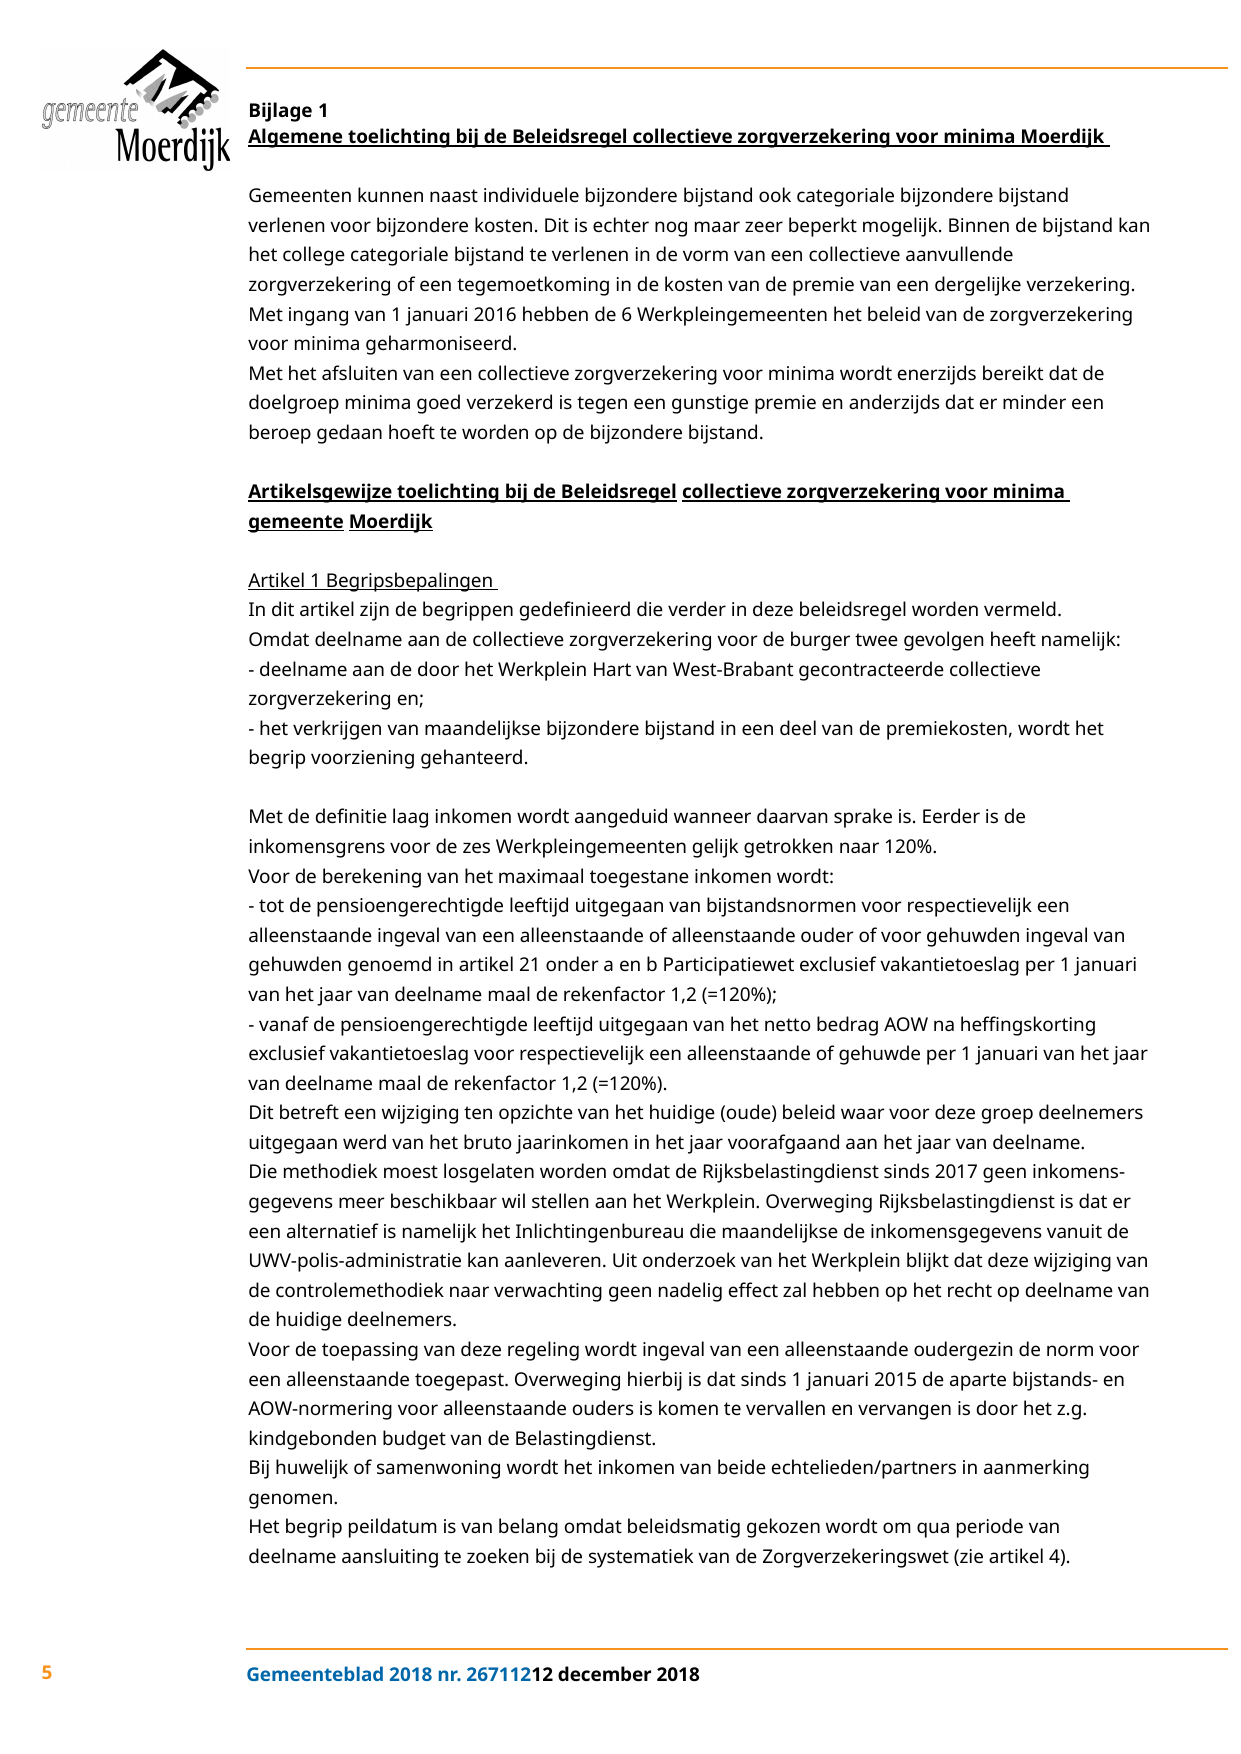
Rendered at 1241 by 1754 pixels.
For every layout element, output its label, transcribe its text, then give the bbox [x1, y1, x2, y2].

text - vanaf de pensioengerechtigde leeftijd uitgegaan van het netto bedrag AOW na heffingskorting exclusief vakantietoeslag voor respectievelijk een alleenstaande of gehuwde per 1 januari van het jaar van deelname maal de rekenfactor 1,2 (=120%). [248, 1011, 1152, 1096]
text Bijlage 1 [248, 95, 1152, 123]
text Gemeenten kunnen naast individuele bijzondere bijstand ook categoriale bijzondere bijstand verlenen voor bijzondere kosten. Dit is echter nog maar zeer beperkt mogelijk. Binnen de bijstand kan het college categoriale bijstand te verlenen in de vorm van een collectieve aanvullende zorgverzekering of een tegemoetkoming in de kosten van de premie van een dergelijke verzekering. [248, 182, 1152, 297]
text Voor de toepassing van deze regeling wordt ingeval van een alleenstaande oudergezin de norm voor een alleenstaande toegepast. Overweging hierbij is dat sinds 1 januari 2015 de aparte bijstands- en AOW-normering voor alleenstaande ouders is komen te vervallen en vervangen is door het z.g. kindgebonden budget van de Belastingdienst. [248, 1336, 1152, 1451]
text Artikel 1 Begripsbepalingen [248, 567, 1152, 593]
text Met ingang van 1 januari 2016 hebben de 6 Werkpleingemeenten het beleid van de zorgverzekering voor minima geharmoniseerd. [248, 301, 1152, 356]
picture [41, 47, 231, 172]
text Artikelsgewijze toelichting bij de Beleidsregel collectieve zorgverzekering voor minima gemeente Moerdijk [248, 478, 1152, 534]
text Omdat deelname aan de collectieve zorgverzekering voor de burger twee gevolgen heeft namelijk: [248, 626, 1152, 652]
text Voor de berekening van het maximaal toegestane inkomen wordt: [248, 863, 1152, 889]
text - het verkrijgen van maandelijkse bijzondere bijstand in een deel van de premiekosten, wordt het begrip voorziening gehanteerd. [248, 715, 1152, 770]
text - deelname aan de door het Werkplein Hart van West-Brabant gecontracteerde collectieve zorgverzekering en; [248, 656, 1152, 711]
text Met de definitie laag inkomen wordt aangeduid wanneer daarvan sprake is. Eerder is de inkomensgrens voor de zes Werkpleingemeenten gelijk getrokken naar 120%. [248, 804, 1152, 859]
text Bij huwelijk of samenwoning wordt het inkomen van beide echtelieden/partners in aanmerking genomen. [248, 1454, 1152, 1510]
text - tot de pensioengerechtigde leeftijd uitgegaan van bijstandsnormen voor respectievelijk een alleenstaande ingeval van een alleenstaande of alleenstaande ouder of voor gehuwden ingeval van gehuwden genoemd in artikel 21 onder a en b Participatiewet exclusief vakantietoeslag per 1 januari van het jaar van deelname maal de rekenfactor 1,2 (=120%); [248, 892, 1152, 1007]
text Die methodiek moest losgelaten worden omdat de Rijksbelastingdienst sinds 2017 geen inkomens-gegevens meer beschikbaar wil stellen aan het Werkplein. Overweging Rijksbelastingdienst is dat er een alternatief is namelijk het Inlichtingenbureau die maandelijkse de inkomensgegevens vanuit de UWV-polis-administratie kan aanleveren. Uit onderzoek van het Werkplein blijkt dat deze wijziging van de controlemethodiek naar verwachting geen nadelig effect zal hebben op het recht op deelname van de huidige deelnemers. [248, 1159, 1152, 1332]
text Met het afsluiten van een collectieve zorgverzekering voor minima wordt enerzijds bereikt dat de doelgroep minima goed verzekerd is tegen een gunstige premie en anderzijds dat er minder een beroep gedaan hoeft te worden op de bijzondere bijstand. [248, 360, 1152, 445]
text In dit artikel zijn de begrippen gedefinieerd die verder in deze beleidsregel worden vermeld. [248, 597, 1152, 622]
text Het begrip peildatum is van belang omdat beleidsmatig gekozen wordt om qua periode van deelname aansluiting te zoeken bij de systematiek van de Zorgverzekeringswet (zie artikel 4). [248, 1514, 1152, 1569]
text Algemene toelichting bij de Beleidsregel collectieve zorgverzekering voor minima Moerdijk [248, 123, 1152, 149]
text Dit betreft een wijziging ten opzichte van het huidige (oude) beleid waar voor deze groep deelnemers uitgegaan werd van het bruto jaarinkomen in het jaar voorafgaand aan het jaar van deelname. [248, 1099, 1152, 1155]
